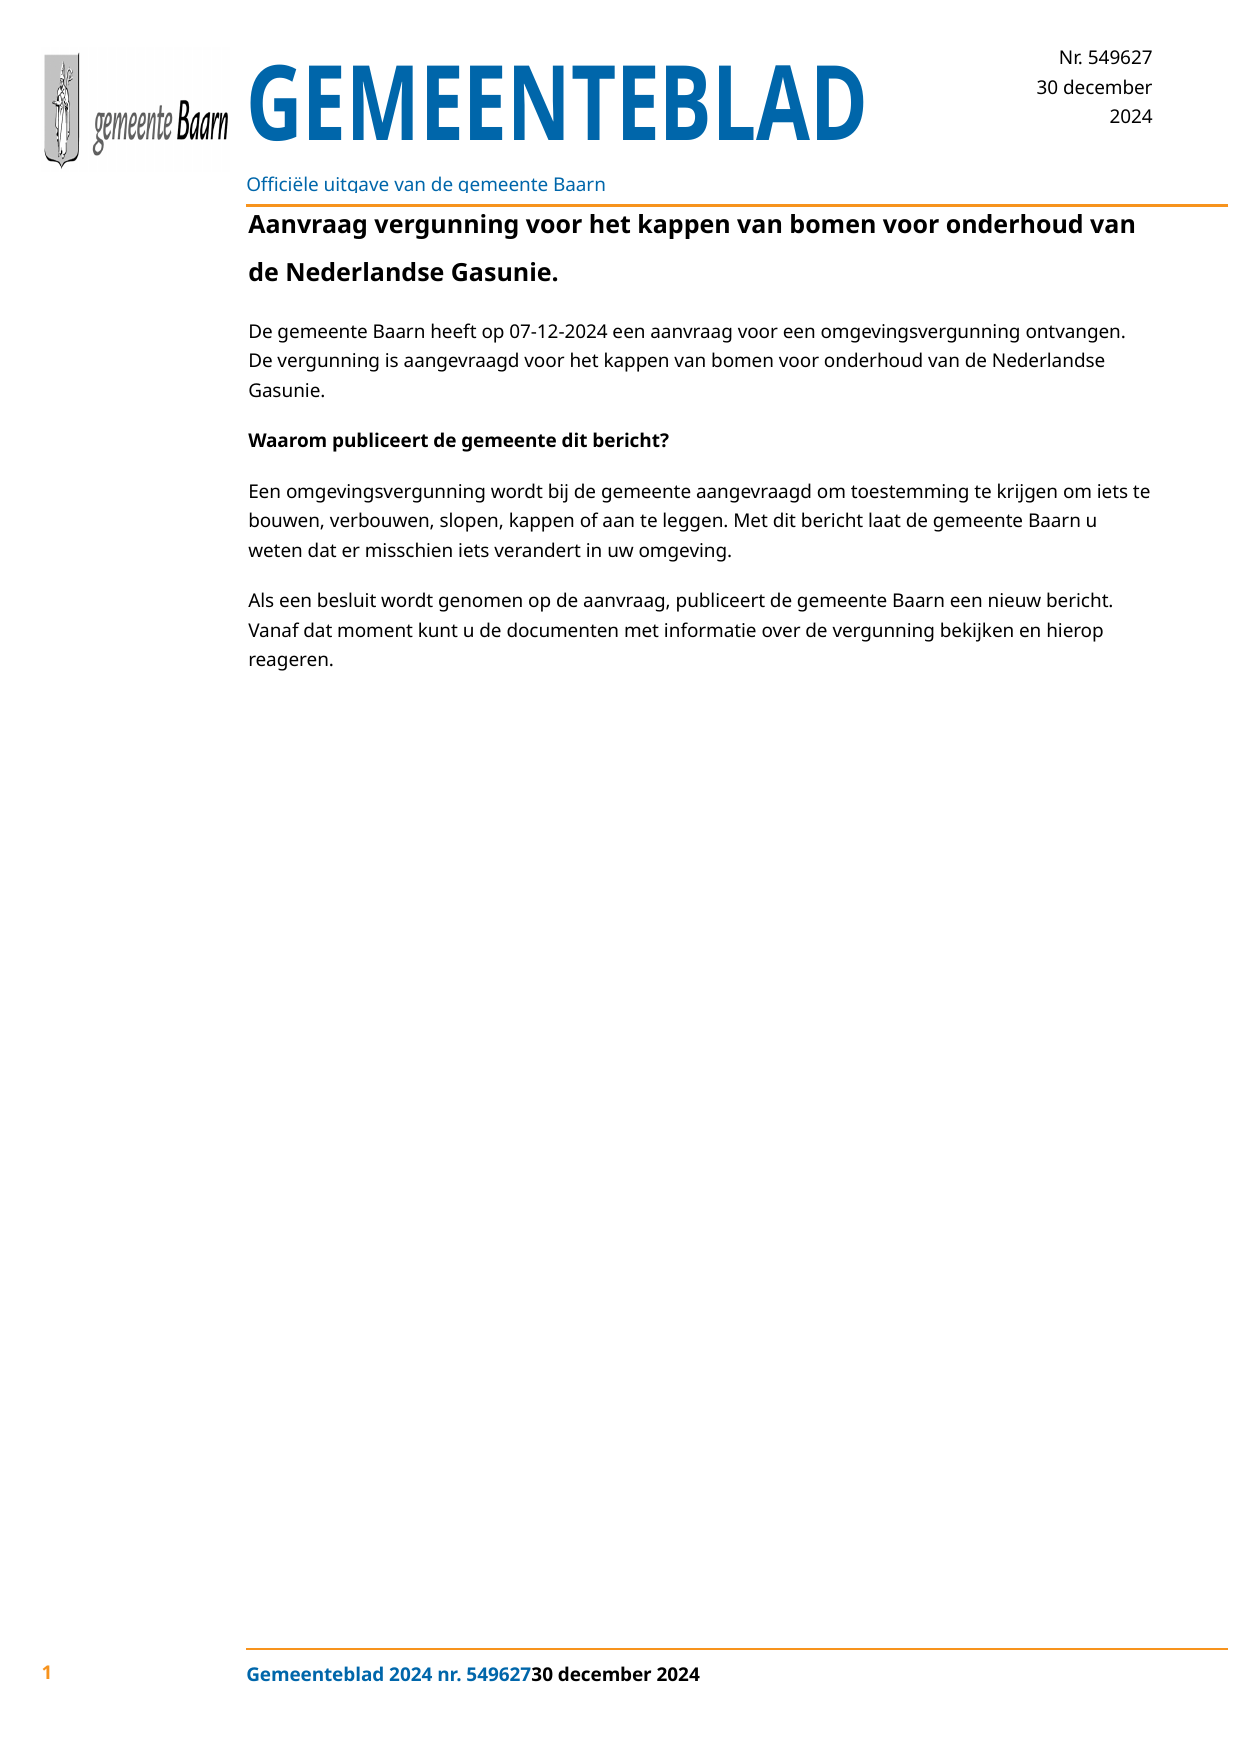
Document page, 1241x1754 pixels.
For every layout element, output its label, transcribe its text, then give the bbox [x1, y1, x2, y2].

text Waarom publiceert de gemeente dit bericht? [248, 427, 1152, 453]
text Aanvraag vergunning voor het kappen van bomen voor onderhoud van de Nederlandse Gasunie. [248, 207, 1152, 288]
text Als een besluit wordt genomen op de aanvraag, publiceert de gemeente Baarn een nieuw bericht. Vanaf dat moment kunt u de documenten met informatie over de vergunning bekijken en hierop reageren. [248, 587, 1152, 672]
text Een omgevingsvergunning wordt bij de gemeente aangevraagd om toestemming te krijgen om iets te bouwen, verbouwen, slopen, kappen of aan te leggen. Met dit bericht laat de gemeente Baarn u weten dat er misschien iets verandert in uw omgeving. [248, 478, 1152, 563]
picture [41, 47, 231, 172]
text De gemeente Baarn heeft op 07-12-2024 een aanvraag voor een omgevingsvergunning ontvangen. De vergunning is aangevraagd voor het kappen van bomen voor onderhoud van de Nederlandse Gasunie. [248, 318, 1152, 403]
